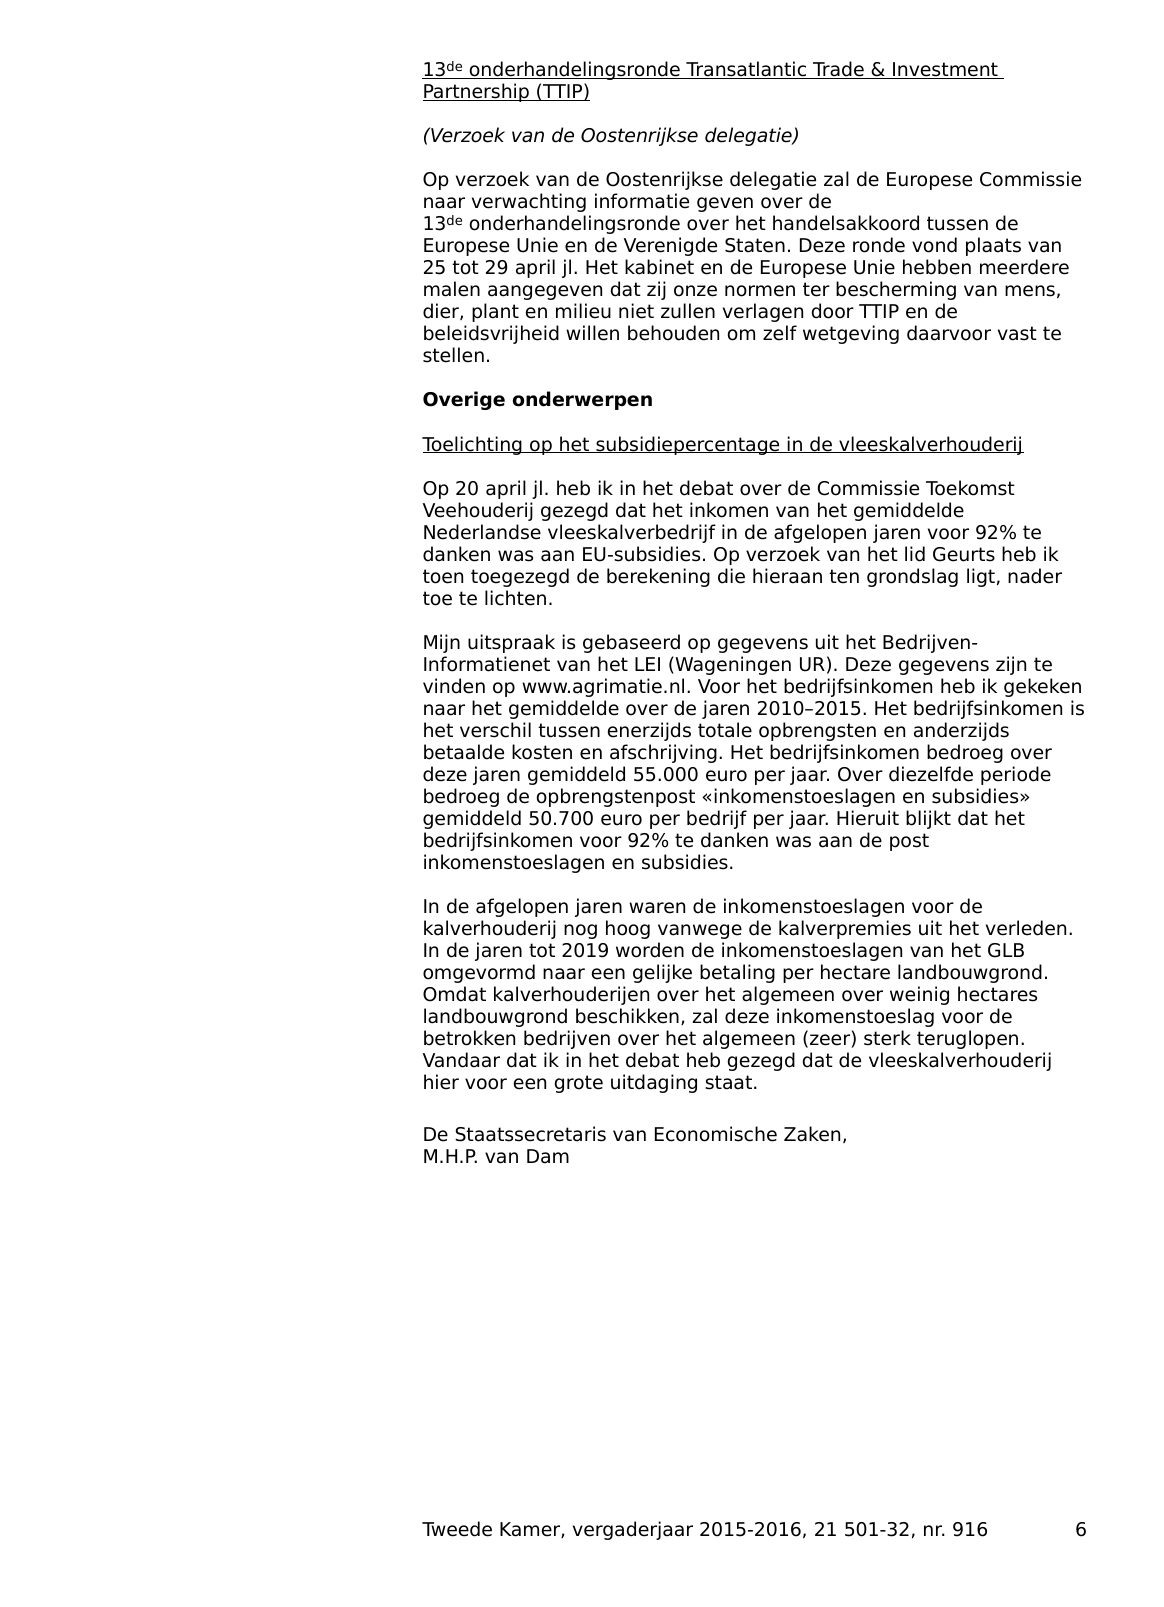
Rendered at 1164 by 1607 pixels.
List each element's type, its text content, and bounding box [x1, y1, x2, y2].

subtitle Toelichting op het subsidiepercentage in de vleeskalverhouderij [422, 433, 1087, 456]
text (Verzoek van de Oostenrijkse delegatie) [422, 125, 1087, 147]
text In de afgelopen jaren waren de inkomenstoeslagen voor de kalverhouderij nog hoog vanwege de kalverpremies uit het verleden. In de jaren tot 2019 worden de inkomenstoeslagen van het GLB omgevormd naar een gelijke betaling per hectare landbouwgrond. Omdat kalverhouderijen over het algemeen over weinig hectares landbouwgrond beschikken, zal deze inkomenstoeslag voor de betrokken bedrijven over het algemeen (zeer) sterk teruglopen. Vandaar dat ik in het debat heb gezegd dat de vleeskalverhouderij hier voor een grote uitdaging staat. [422, 896, 1087, 1093]
text Mijn uitspraak is gebaseerd op gegevens uit het Bedrijven-Informatienet van het LEI (Wageningen UR). Deze gegevens zijn te vinden op www.agrimatie.nl. Voor het bedrijfsinkomen heb ik gekeken naar het gemiddelde over de jaren 2010–2015. Het bedrijfsinkomen is het verschil tussen enerzijds totale opbrengsten en anderzijds betaalde kosten en afschrijving. Het bedrijfsinkomen bedroeg over deze jaren gemiddeld 55.000 euro per jaar. Over diezelfde periode bedroeg de opbrengstenpost «inkomenstoeslagen en subsidies» gemiddeld 50.700 euro per bedrijf per jaar. Hieruit blijkt dat het bedrijfsinkomen voor 92% te danken was aan de post inkomenstoeslagen en subsidies. [422, 632, 1087, 873]
subtitle Overige onderwerpen [422, 389, 1087, 411]
text De Staatssecretaris van Economische Zaken, M.H.P. van Dam [422, 1123, 1087, 1167]
text Op 20 april jl. heb ik in het debat over de Commissie Toekomst Veehouderij gezegd dat het inkomen van het gemiddelde Nederlandse vleeskalverbedrijf in de afgelopen jaren voor 92% te danken was aan EU-subsidies. Op verzoek van het lid Geurts heb ik toen toegezegd de berekening die hieraan ten grondslag ligt, nader toe te lichten. [422, 478, 1087, 609]
subtitle 13de onderhandelingsronde Transatlantic Trade & Investment Partnership (TTIP) [422, 59, 1087, 103]
text Op verzoek van de Oostenrijkse delegatie zal de Europese Commissie naar verwachting informatie geven over de 13de onderhandelingsronde over het handelsakkoord tussen de Europese Unie en de Verenigde Staten. Deze ronde vond plaats van 25 tot 29 april jl. Het kabinet en de Europese Unie hebben meerdere malen aangegeven dat zij onze normen ter bescherming van mens, dier, plant en milieu niet zullen verlagen door TTIP en de beleidsvrijheid willen behouden om zelf wetgeving daarvoor vast te stellen. [422, 169, 1087, 367]
